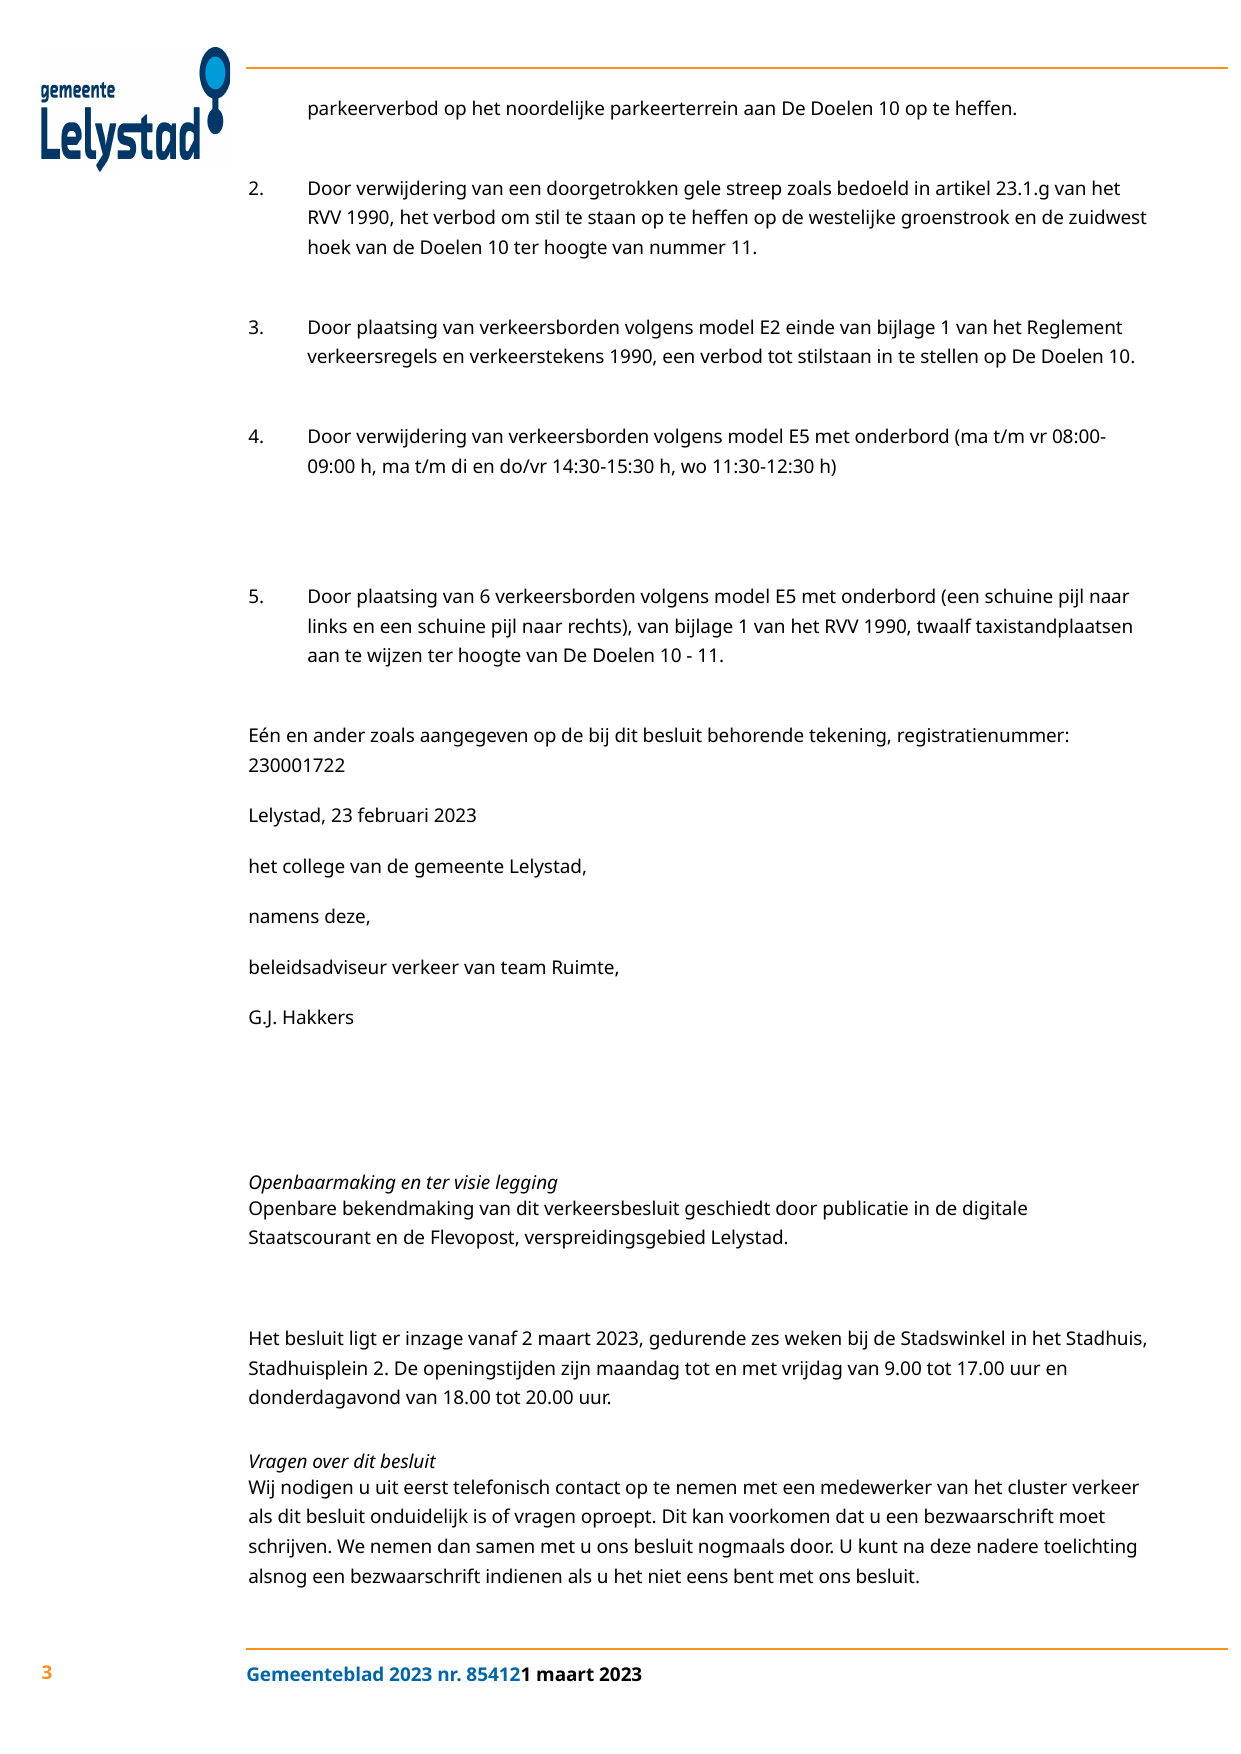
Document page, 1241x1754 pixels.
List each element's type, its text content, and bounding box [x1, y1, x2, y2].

text namens deze, [248, 903, 1152, 929]
text Het besluit ligt er inzage vanaf 2 maart 2023, gedurende zes weken bij de Stadswinkel in het Stadhuis, Stadhuisplein 2. De openingstijden zijn maandag tot en met vrijdag van 9.00 tot 17.00 uur en donderdagavond van 18.00 tot 20.00 uur. [248, 1325, 1152, 1410]
list Door verwijdering van verkeersborden volgens model E5 met onderbord (ma t/m vr 08:00-09:00 h, ma t/m di en do/vr 14:30-15:30 h, wo 11:30-12:30 h) [248, 423, 1152, 479]
list parkeerverbod op het noordelijke parkeerterrein aan De Doelen 10 op te heffen. [248, 95, 1152, 121]
picture [41, 47, 231, 172]
text Openbaarmaking en ter visie legging [248, 1169, 1152, 1195]
text het college van de gemeente Lelystad, [248, 853, 1152, 879]
text Lelystad, 23 februari 2023 [248, 803, 1152, 828]
list Door plaatsing van 6 verkeersborden volgens model E5 met onderbord (een schuine pijl naar links en een schuine pijl naar rechts), van bijlage 1 van het RVV 1990, twaalf taxistandplaatsen aan te wijzen ter hoogte van De Doelen 10 - 11. [248, 583, 1152, 668]
list Door plaatsing van verkeersborden volgens model E2 einde van bijlage 1 van het Reglement verkeersregels en verkeerstekens 1990, een verbod tot stilstaan in te stellen op De Doelen 10. [248, 314, 1152, 369]
list Door verwijdering van een doorgetrokken gele streep zoals bedoeld in artikel 23.1.g van het RVV 1990, het verbod om stil te staan op te heffen op de westelijke groenstrook en de zuidwest hoek van de Doelen 10 ter hoogte van nummer 11. [248, 175, 1152, 260]
text Vragen over dit besluit [248, 1448, 1152, 1474]
text G.J. Hakkers [248, 1004, 1152, 1030]
text Wij nodigen u uit eerst telefonisch contact op te nemen met een medewerker van het cluster verkeer als dit besluit onduidelijk is of vragen oproept. Dit kan voorkomen dat u een bezwaarschrift moet schrijven. We nemen dan samen met u ons besluit nogmaals door. U kunt na deze nadere toelichting alsnog een bezwaarschrift indienen als u het niet eens bent met ons besluit. [248, 1474, 1152, 1589]
text Openbare bekendmaking van dit verkeersbesluit geschiedt door publicatie in de digitale Staatscourant en de Flevopost, verspreidingsgebied Lelystad. [248, 1195, 1152, 1250]
text beleidsadviseur verkeer van team Ruimte, [248, 954, 1152, 980]
text Eén en ander zoals aangegeven op de bij dit besluit behorende tekening, registratienummer: 230001722 [248, 723, 1152, 778]
